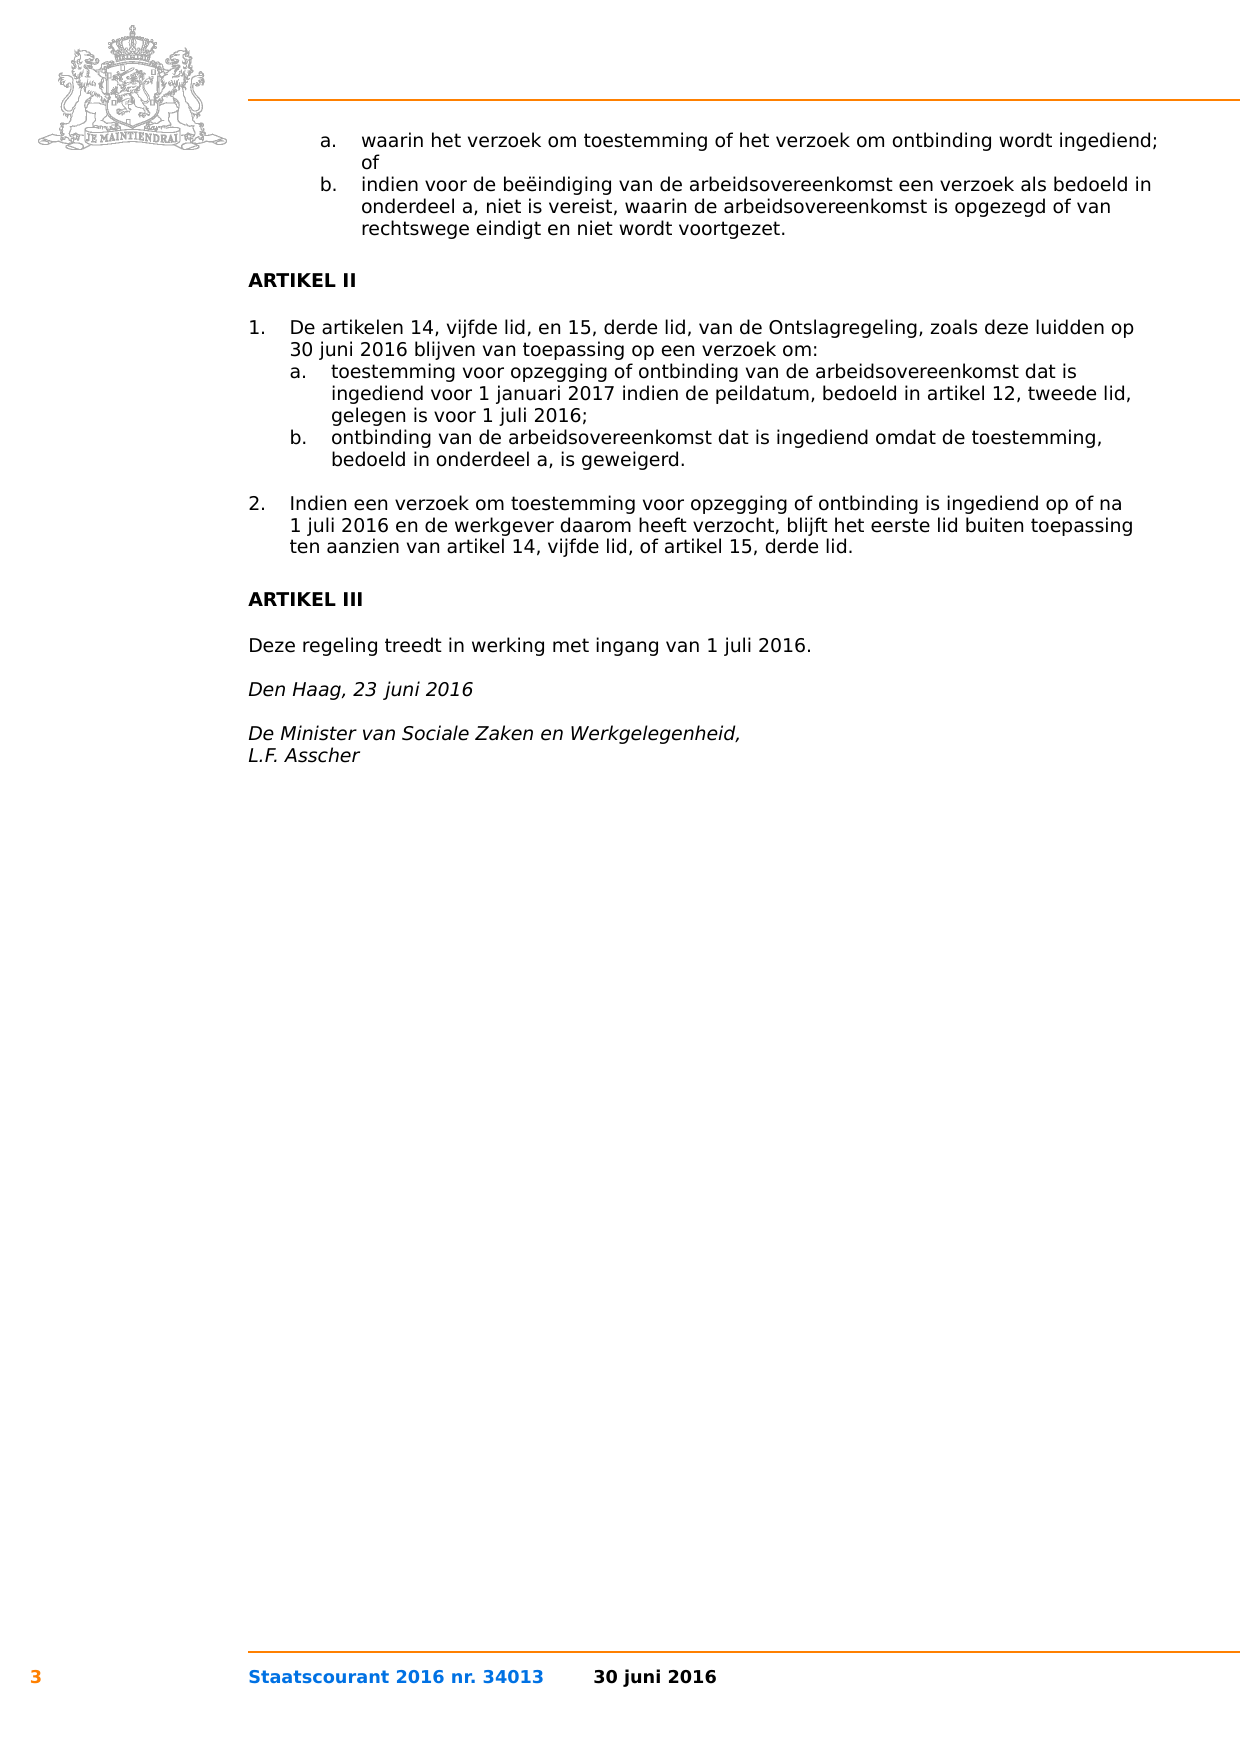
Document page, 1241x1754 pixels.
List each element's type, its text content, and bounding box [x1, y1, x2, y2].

subtitle ARTIKEL III [248, 588, 1163, 610]
text De Minister van Sociale Zaken en Werkgelegenheid, L.F. Asscher [248, 723, 1163, 767]
text Den Haag, 23 juni 2016 [248, 679, 1163, 701]
subtitle ARTIKEL II [248, 270, 1163, 292]
picture [38, 25, 227, 150]
text Deze regeling treedt in werking met ingang van 1 juli 2016. [248, 635, 1163, 657]
text a. toestemming voor opzegging of ontbinding van de arbeidsovereenkomst dat is ingediend voor 1 januari 2017 indien de peildatum, bedoeld in artikel 12, tweede lid, gelegen is voor 1 juli 2016; [289, 361, 1163, 427]
text b. indien voor de beëindiging van de arbeidsovereenkomst een verzoek als bedoeld in onderdeel a, niet is vereist, waarin de arbeidsovereenkomst is opgezegd of van rechtswege eindigt en niet wordt voortgezet. [319, 174, 1163, 240]
text 2. Indien een verzoek om toestemming voor opzegging of ontbinding is ingediend op of na 1 juli 2016 en de werkgever daarom heeft verzocht, blijft het eerste lid buiten toepassing ten aanzien van artikel 14, vijfde lid, of artikel 15, derde lid. [248, 492, 1163, 558]
text a. waarin het verzoek om toestemming of het verzoek om ontbinding wordt ingediend; of [319, 130, 1163, 174]
text b. ontbinding van de arbeidsovereenkomst dat is ingediend omdat de toestemming, bedoeld in onderdeel a, is geweigerd. [289, 427, 1163, 471]
text 1. De artikelen 14, vijfde lid, en 15, derde lid, van de Ontslagregeling, zoals deze luidden op 30 juni 2016 blijven van toepassing op een verzoek om: [248, 317, 1163, 361]
